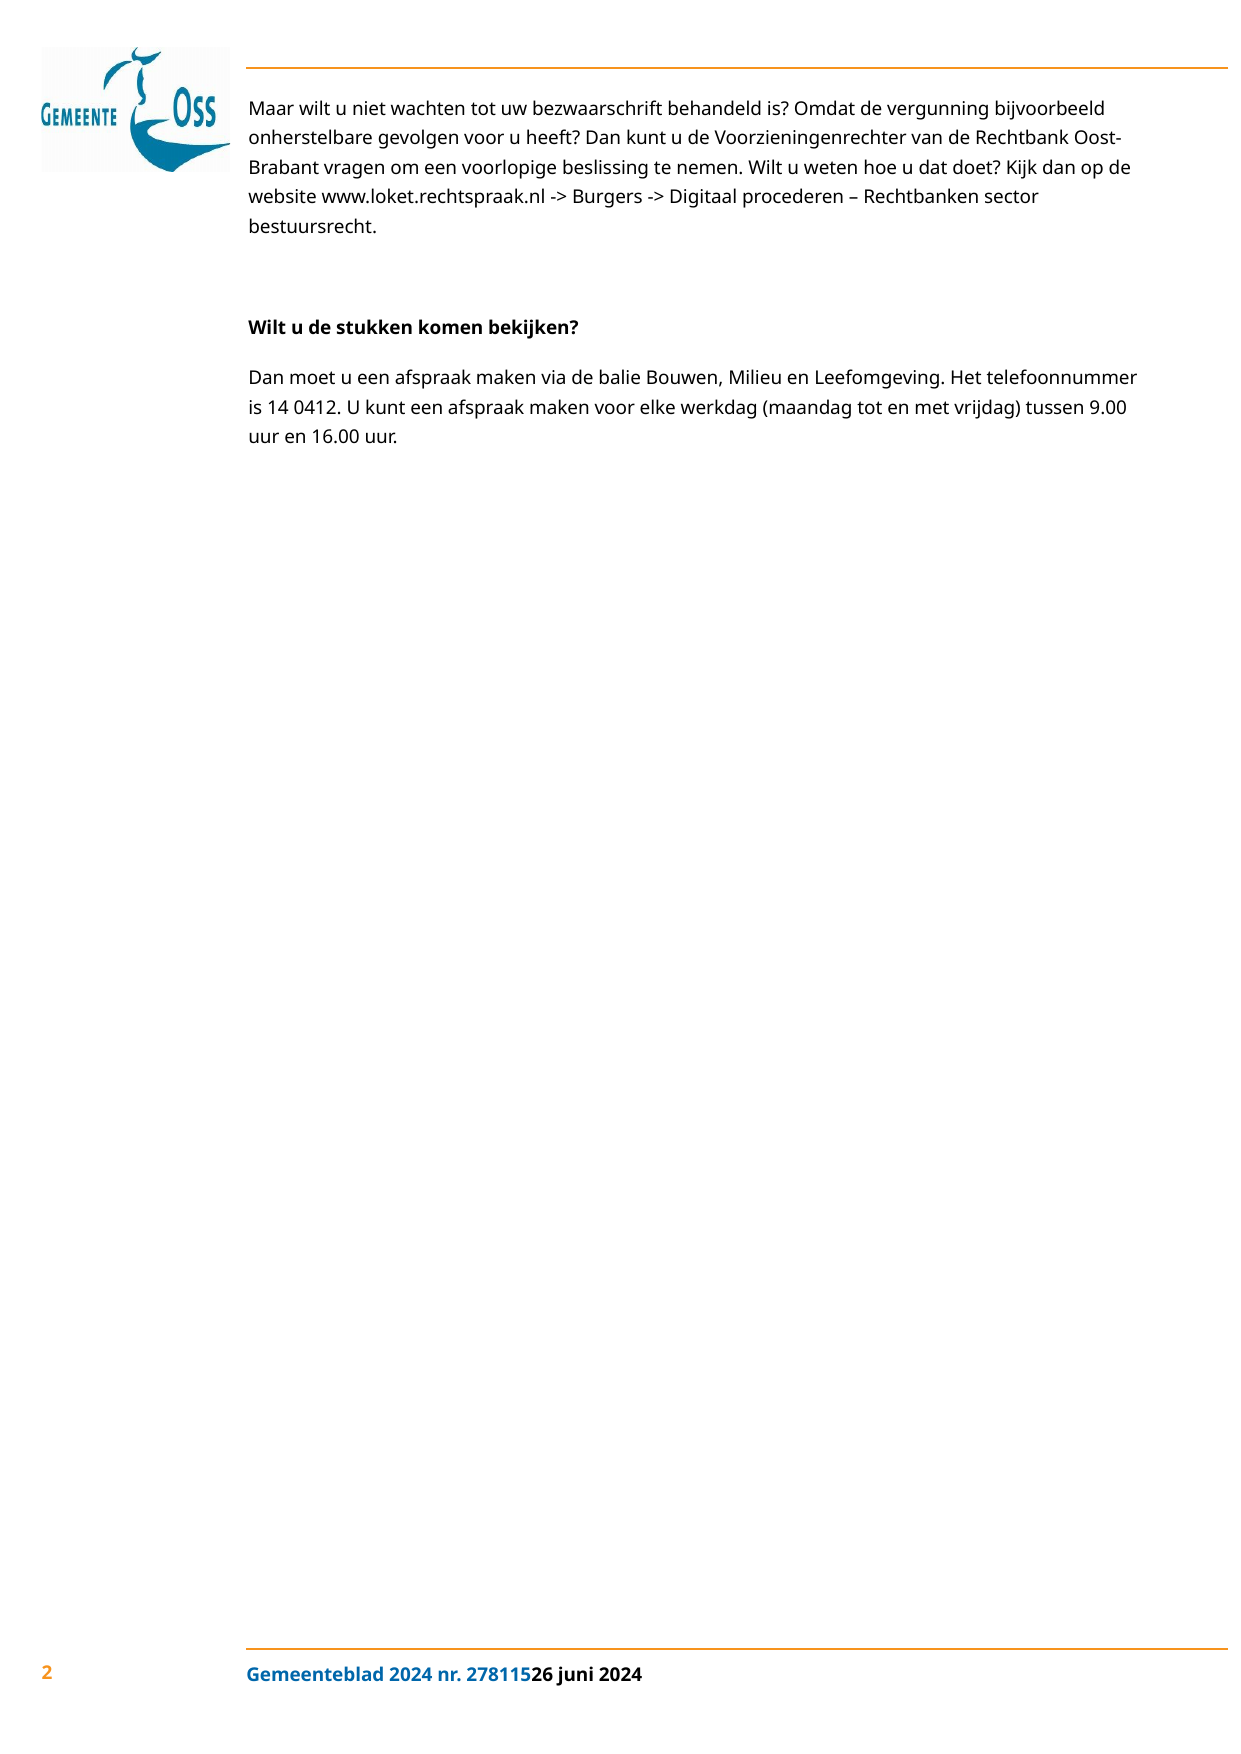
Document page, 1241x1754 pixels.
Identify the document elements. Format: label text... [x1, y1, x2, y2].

text Dan moet u een afspraak maken via de balie Bouwen, Milieu en Leefomgeving. Het telefoonnummer is 14 0412. U kunt een afspraak maken voor elke werkdag (maandag tot en met vrijdag) tussen 9.00 uur en 16.00 uur. [248, 364, 1152, 449]
text Wilt u de stukken komen bekijken? [248, 314, 1152, 340]
picture [41, 47, 231, 172]
text Maar wilt u niet wachten tot uw bezwaarschrift behandeld is? Omdat de vergunning bijvoorbeeld onherstelbare gevolgen voor u heeft? Dan kunt u de Voorzieningenrechter van de Rechtbank Oost-Brabant vragen om een voorlopige beslissing te nemen. Wilt u weten hoe u dat doet? Kijk dan op de website www.loket.rechtspraak.nl -> Burgers -> Digitaal procederen – Rechtbanken sector bestuursrecht. [248, 95, 1152, 239]
